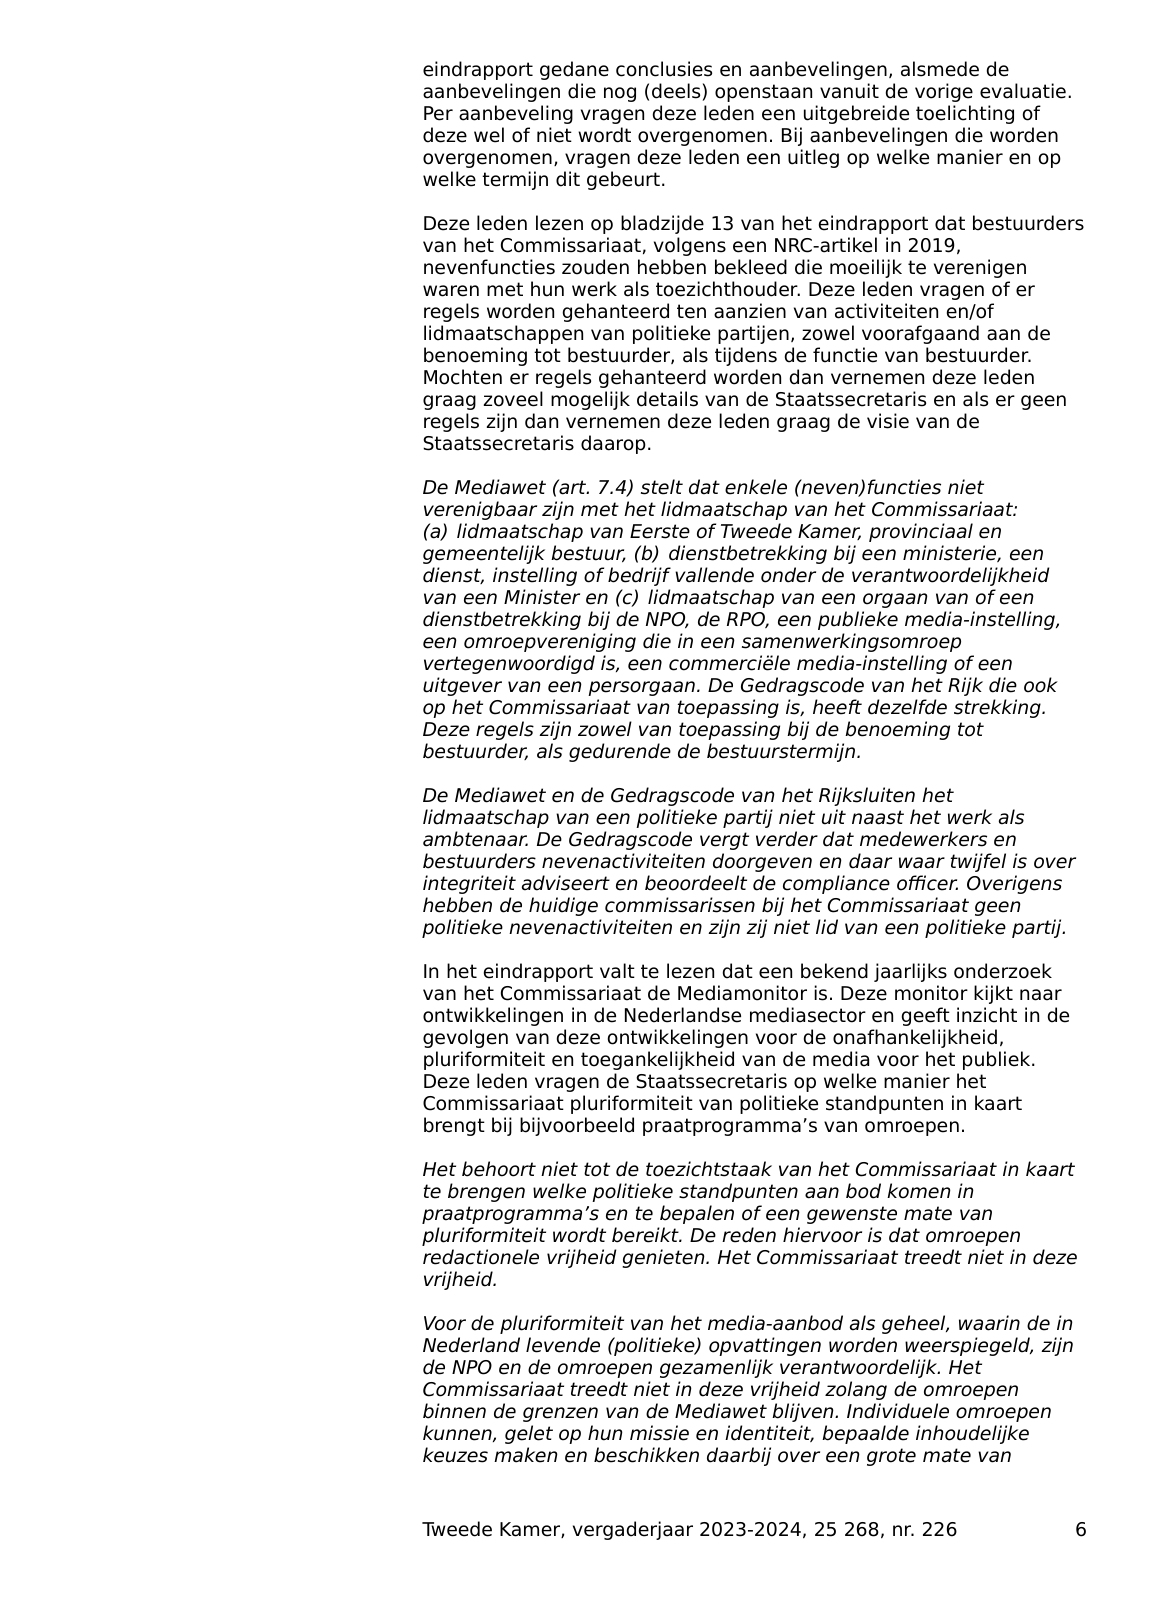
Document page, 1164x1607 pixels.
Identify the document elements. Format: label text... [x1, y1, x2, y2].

text Het behoort niet tot de toezichtstaak van het Commissariaat in kaart te brengen welke politieke standpunten aan bod komen in praatprogramma’s en te bepalen of een gewenste mate van pluriformiteit wordt bereikt. De reden hiervoor is dat omroepen redactionele vrijheid genieten. Het Commissariaat treedt niet in deze vrijheid. [422, 1159, 1087, 1291]
text In het eindrapport valt te lezen dat een bekend jaarlijks onderzoek van het Commissariaat de Mediamonitor is. Deze monitor kijkt naar ontwikkelingen in de Nederlandse mediasector en geeft inzicht in de gevolgen van deze ontwikkelingen voor de onafhankelijkheid, pluriformiteit en toegankelijkheid van de media voor het publiek. Deze leden vragen de Staatssecretaris op welke manier het Commissariaat pluriformiteit van politieke standpunten in kaart brengt bij bijvoorbeeld praatprogramma’s van omroepen. [422, 961, 1087, 1137]
text Deze leden lezen op bladzijde 13 van het eindrapport dat bestuurders van het Commissariaat, volgens een NRC-artikel in 2019, nevenfuncties zouden hebben bekleed die moeilijk te verenigen waren met hun werk als toezichthouder. Deze leden vragen of er regels worden gehanteerd ten aanzien van activiteiten en/of lidmaatschappen van politieke partijen, zowel voorafgaand aan de benoeming tot bestuurder, als tijdens de functie van bestuurder. Mochten er regels gehanteerd worden dan vernemen deze leden graag zoveel mogelijk details van de Staatssecretaris en als er geen regels zijn dan vernemen deze leden graag de visie van de Staatssecretaris daarop. [422, 213, 1087, 455]
text eindrapport gedane conclusies en aanbevelingen, alsmede de aanbevelingen die nog (deels) openstaan vanuit de vorige evaluatie. Per aanbeveling vragen deze leden een uitgebreide toelichting of deze wel of niet wordt overgenomen. Bij aanbevelingen die worden overgenomen, vragen deze leden een uitleg op welke manier en op welke termijn dit gebeurt. [422, 59, 1087, 191]
text De Mediawet (art. 7.4) stelt dat enkele (neven)functies niet verenigbaar zijn met het lidmaatschap van het Commissariaat: (a) lidmaatschap van Eerste of Tweede Kamer, provinciaal en gemeentelijk bestuur, (b) dienstbetrekking bij een ministerie, een dienst, instelling of bedrijf vallende onder de verantwoordelijkheid van een Minister en (c) lidmaatschap van een orgaan van of een dienstbetrekking bij de NPO, de RPO, een publieke media-instelling, een omroepvereniging die in een samenwerkingsomroep vertegenwoordigd is, een commerciële media-instelling of een uitgever van een persorgaan. De Gedragscode van het Rijk die ook op het Commissariaat van toepassing is, heeft dezelfde strekking. Deze regels zijn zowel van toepassing bij de benoeming tot bestuurder, als gedurende de bestuurstermijn. [422, 477, 1087, 763]
text De Mediawet en de Gedragscode van het Rijksluiten het lidmaatschap van een politieke partij niet uit naast het werk als ambtenaar. De Gedragscode vergt verder dat medewerkers en bestuurders nevenactiviteiten doorgeven en daar waar twijfel is over integriteit adviseert en beoordeelt de compliance officer. Overigens hebben de huidige commissarissen bij het Commissariaat geen politieke nevenactiviteiten en zijn zij niet lid van een politieke partij. [422, 785, 1087, 939]
text Voor de pluriformiteit van het media-aanbod als geheel, waarin de in Nederland levende (politieke) opvattingen worden weerspiegeld, zijn de NPO en de omroepen gezamenlijk verantwoordelijk. Het Commissariaat treedt niet in deze vrijheid zolang de omroepen binnen de grenzen van de Mediawet blijven. Individuele omroepen kunnen, gelet op hun missie en identiteit, bepaalde inhoudelijke keuzes maken en beschikken daarbij over een grote mate van [422, 1313, 1087, 1467]
